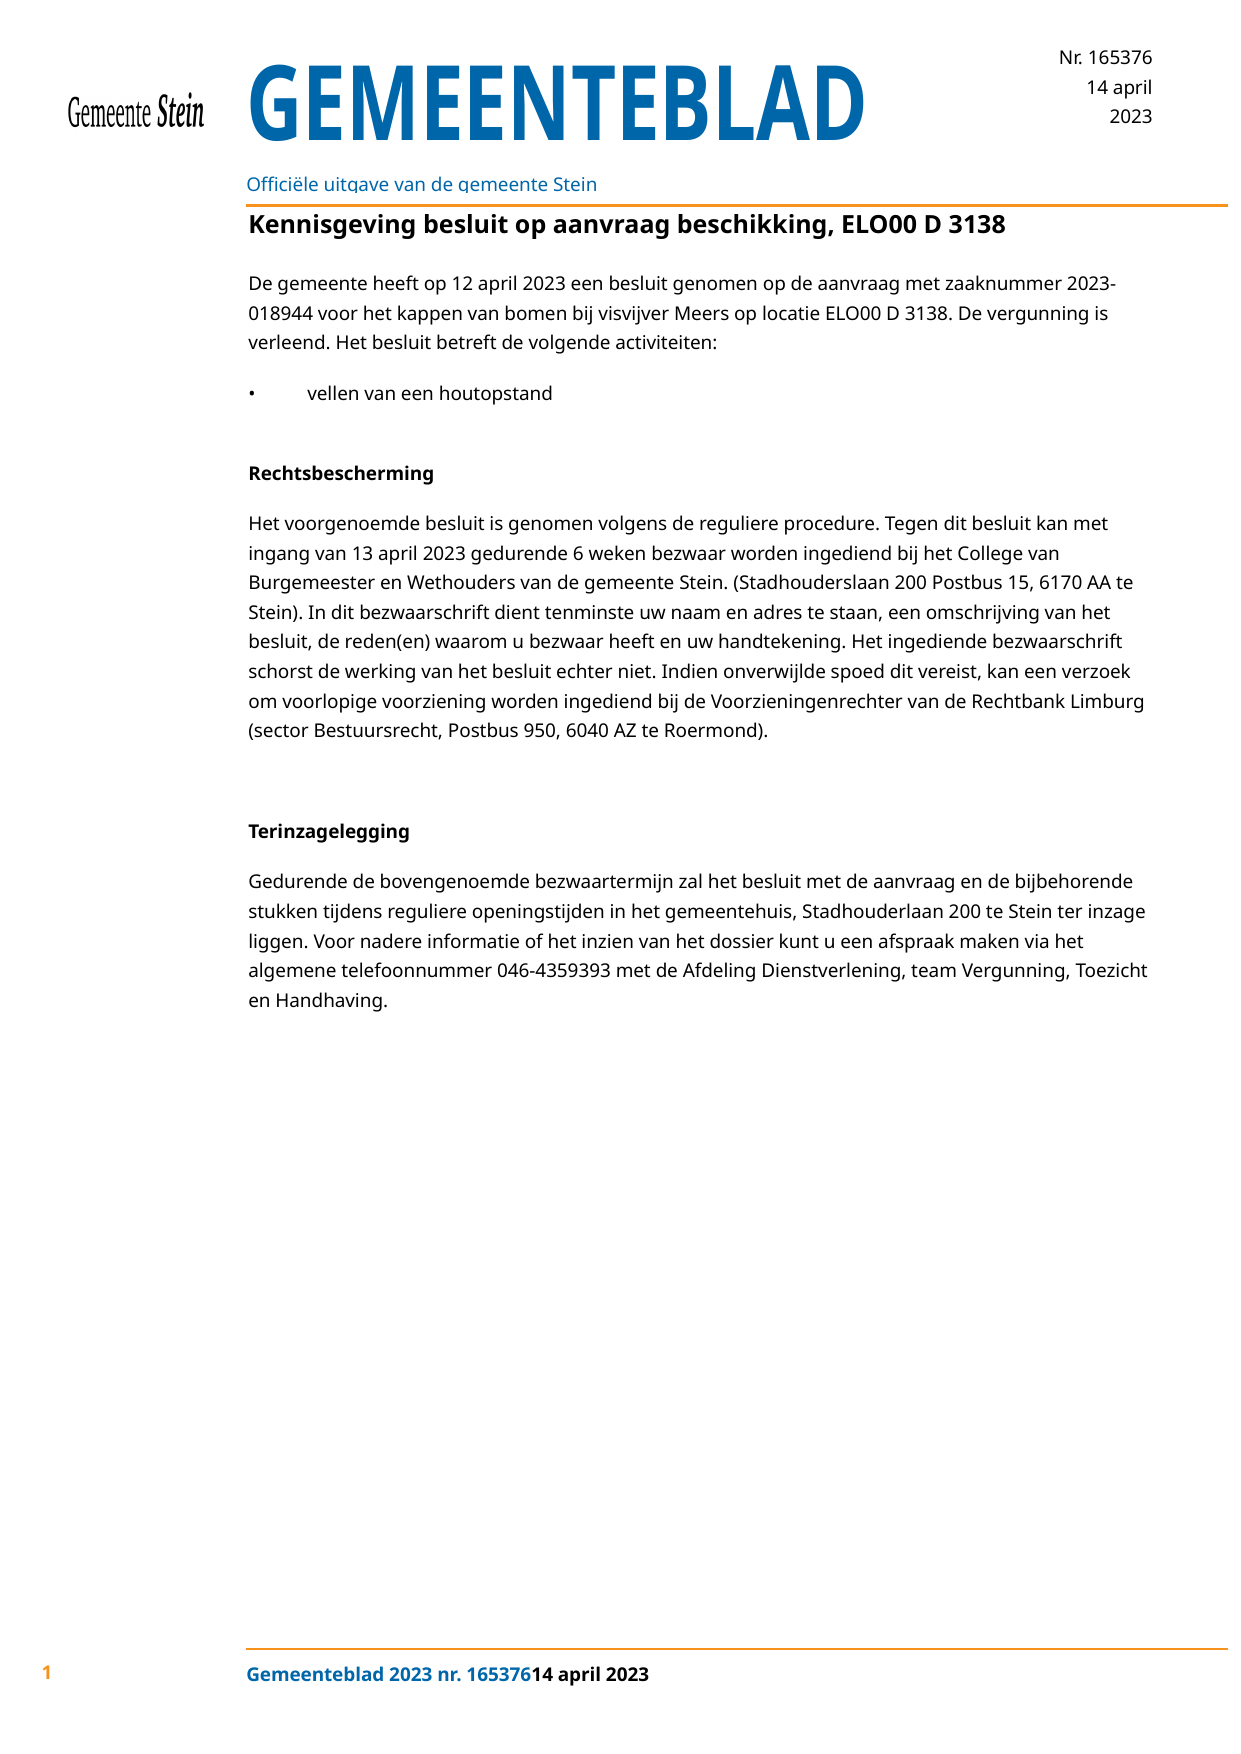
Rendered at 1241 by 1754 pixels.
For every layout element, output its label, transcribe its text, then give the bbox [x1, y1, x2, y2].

list vellen van een houtopstand [248, 380, 1152, 406]
text Het voorgenoemde besluit is genomen volgens de reguliere procedure. Tegen dit besluit kan met ingang van 13 april 2023 gedurende 6 weken bezwaar worden ingediend bij het College van Burgemeester en Wethouders van de gemeente Stein. (Stadhouderslaan 200 Postbus 15, 6170 AA te Stein). In dit bezwaarschrift dient tenminste uw naam en adres te staan, een omschrijving van het besluit, de reden(en) waarom u bezwaar heeft en uw handtekening. Het ingediende bezwaarschrift schorst de werking van het besluit echter niet. Indien onverwijlde spoed dit vereist, kan een verzoek om voorlopige voorziening worden ingediend bij de Voorzieningenrechter van de Rechtbank Limburg (sector Bestuursrecht, Postbus 950, 6040 AZ te Roermond). [248, 510, 1152, 743]
text Kennisgeving besluit op aanvraag beschikking, ELO00 D 3138 [248, 207, 1152, 241]
text Rechtsbescherming [248, 460, 1152, 486]
picture [41, 47, 231, 172]
text De gemeente heeft op 12 april 2023 een besluit genomen op de aanvraag met zaaknummer 2023-018944 voor het kappen van bomen bij visvijver Meers op locatie ELO00 D 3138. De vergunning is verleend. Het besluit betreft de volgende activiteiten: [248, 270, 1152, 355]
text Gedurende de bovengenoemde bezwaartermijn zal het besluit met de aanvraag en de bijbehorende stukken tijdens reguliere openingstijden in het gemeentehuis, Stadhouderlaan 200 te Stein ter inzage liggen. Voor nadere informatie of het inzien van het dossier kunt u een afspraak maken via het algemene telefoonnummer 046-4359393 met de Afdeling Dienstverlening, team Vergunning, Toezicht en Handhaving. [248, 869, 1152, 1013]
text Terinzagelegging [248, 818, 1152, 844]
